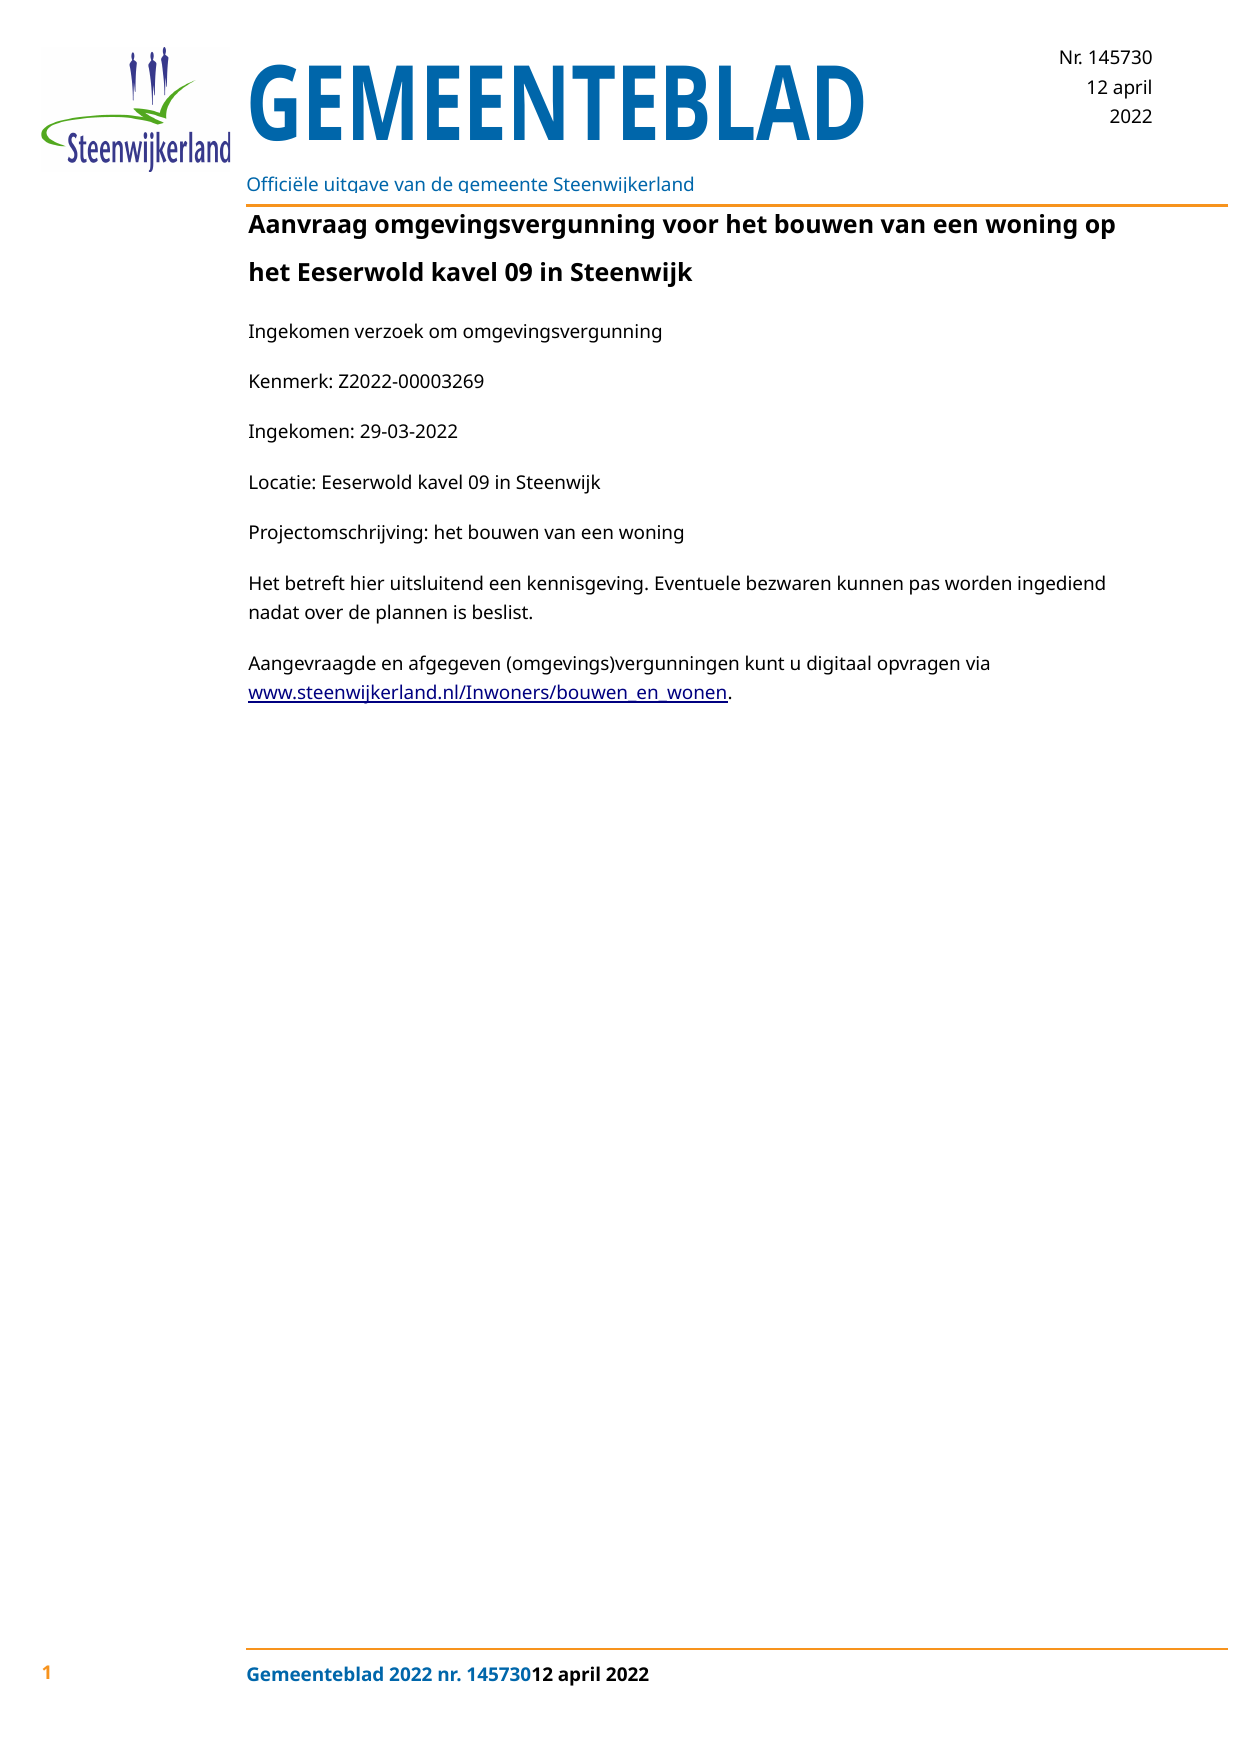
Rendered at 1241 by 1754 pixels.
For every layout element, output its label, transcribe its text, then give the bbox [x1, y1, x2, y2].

text Projectomschrijving: het bouwen van een woning [248, 519, 1152, 545]
text Het betreft hier uitsluitend een kennisgeving. Eventuele bezwaren kunnen pas worden ingediend nadat over de plannen is beslist. [248, 570, 1152, 625]
text Ingekomen verzoek om omgevingsvergunning [248, 318, 1152, 344]
text Aanvraag omgevingsvergunning voor het bouwen van een woning op het Eeserwold kavel 09 in Steenwijk [248, 207, 1152, 288]
text Locatie: Eeserwold kavel 09 in Steenwijk [248, 469, 1152, 495]
text Aangevraagde en afgegeven (omgevings)vergunningen kunt u digitaal opvragen via www.steenwijkerland.nl/Inwoners/bouwen_en_wonen. [248, 650, 1152, 705]
text Ingekomen: 29-03-2022 [248, 419, 1152, 444]
text Kenmerk: Z2022-00003269 [248, 368, 1152, 394]
picture [41, 47, 231, 172]
